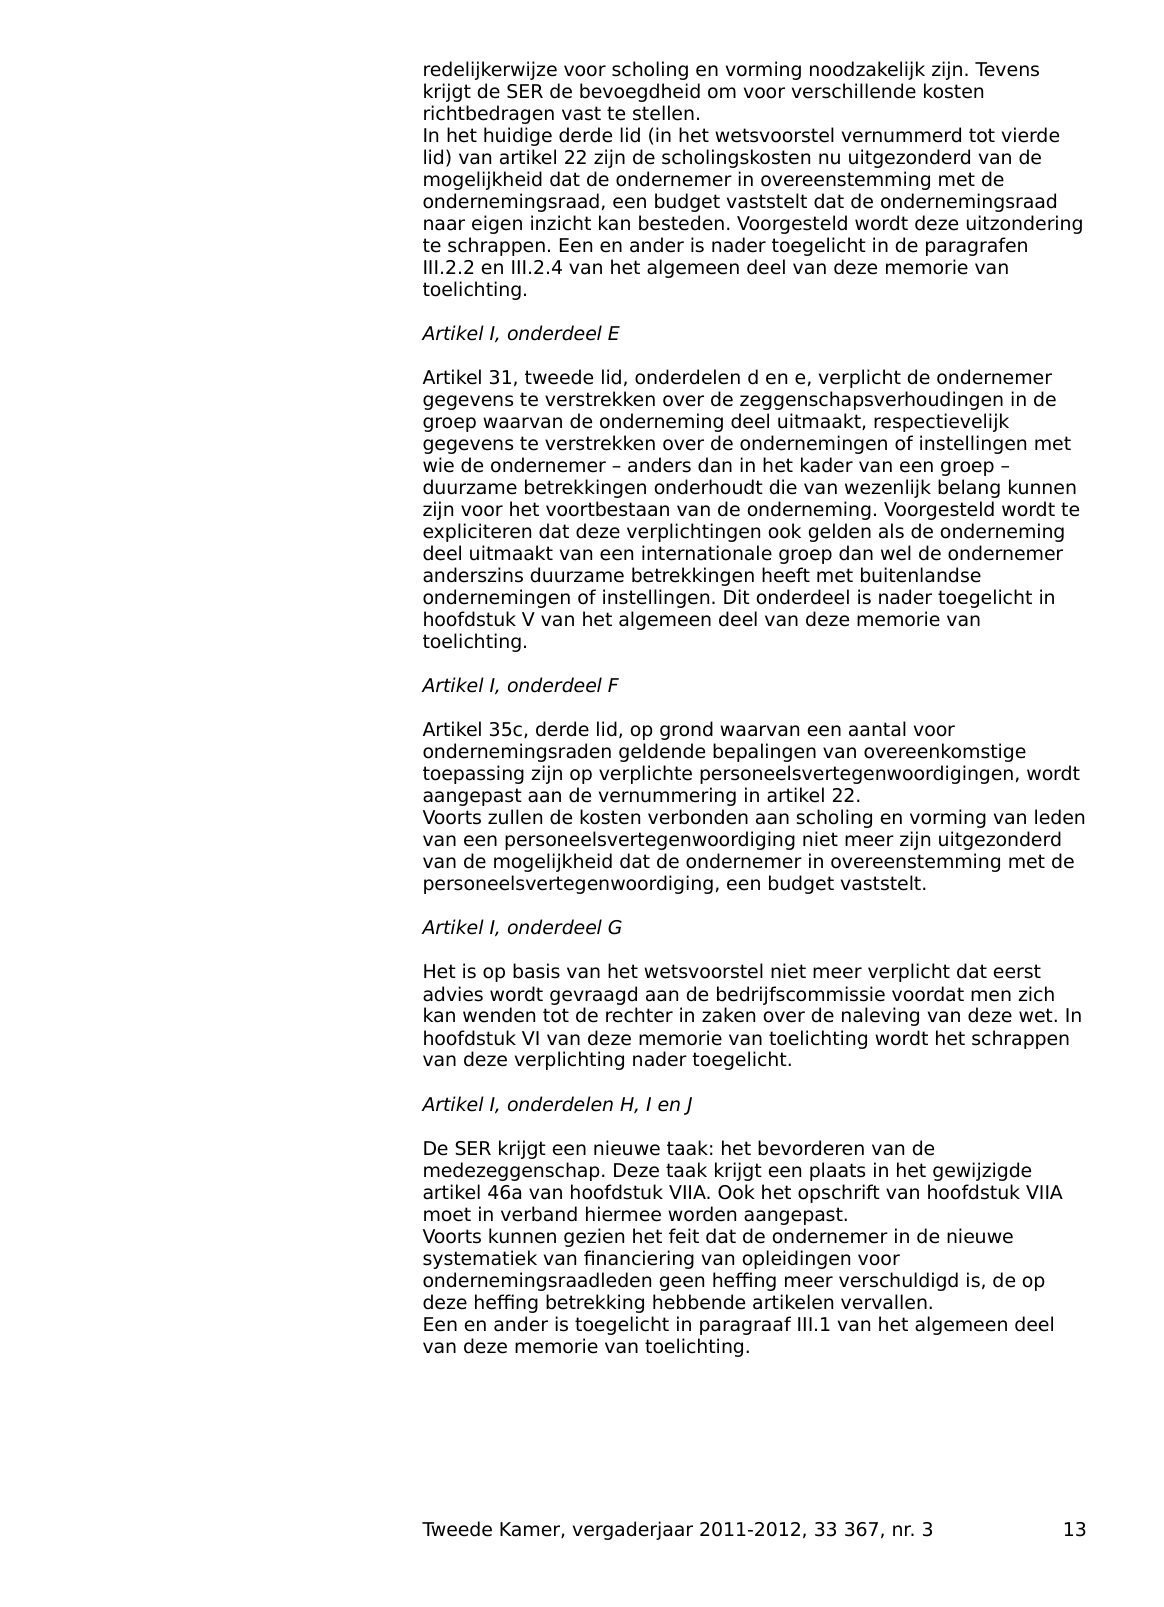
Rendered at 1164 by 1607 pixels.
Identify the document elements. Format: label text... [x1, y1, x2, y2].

text Een en ander is toegelicht in paragraaf III.1 van het algemeen deel van deze memorie van toelichting. [422, 1313, 1087, 1357]
text Het is op basis van het wetsvoorstel niet meer verplicht dat eerst advies wordt gevraagd aan de bedrijfscommissie voordat men zich kan wenden tot de rechter in zaken over de naleving van deze wet. In hoofdstuk VI van deze memorie van toelichting wordt het schrappen van deze verplichting nader toegelicht. [422, 961, 1087, 1071]
text redelijkerwijze voor scholing en vorming noodzakelijk zijn. Tevens krijgt de SER de bevoegdheid om voor verschillende kosten richtbedragen vast te stellen. [422, 59, 1087, 125]
subtitle Artikel I, onderdeel F [422, 675, 1087, 697]
text Artikel 31, tweede lid, onderdelen d en e, verplicht de ondernemer gegevens te verstrekken over de zeggenschapsverhoudingen in de groep waarvan de onderneming deel uitmaakt, respectievelijk gegevens te verstrekken over de ondernemingen of instellingen met wie de ondernemer – anders dan in het kader van een groep – duurzame betrekkingen onderhoudt die van wezenlijk belang kunnen zijn voor het voortbestaan van de onderneming. Voorgesteld wordt te expliciteren dat deze verplichtingen ook gelden als de onderneming deel uitmaakt van een internationale groep dan wel de ondernemer anderszins duurzame betrekkingen heeft met buitenlandse ondernemingen of instellingen. Dit onderdeel is nader toegelicht in hoofdstuk V van het algemeen deel van deze memorie van toelichting. [422, 367, 1087, 653]
subtitle Artikel I, onderdeel G [422, 917, 1087, 939]
text De SER krijgt een nieuwe taak: het bevorderen van de medezeggenschap. Deze taak krijgt een plaats in het gewijzigde artikel 46a van hoofdstuk VIIA. Ook het opschrift van hoofdstuk VIIA moet in verband hiermee worden aangepast. [422, 1138, 1087, 1226]
text In het huidige derde lid (in het wetsvoorstel vernummerd tot vierde lid) van artikel 22 zijn de scholingskosten nu uitgezonderd van de mogelijkheid dat de ondernemer in overeenstemming met de ondernemingsraad, een budget vaststelt dat de ondernemingsraad naar eigen inzicht kan besteden. Voorgesteld wordt deze uitzondering te schrappen. Een en ander is nader toegelicht in de paragrafen III.2.2 en III.2.4 van het algemeen deel van deze memorie van toelichting. [422, 125, 1087, 301]
subtitle Artikel I, onderdelen H, I en J [422, 1093, 1087, 1116]
text Artikel 35c, derde lid, op grond waarvan een aantal voor ondernemingsraden geldende bepalingen van overeenkomstige toepassing zijn op verplichte personeelsvertegenwoordigingen, wordt aangepast aan de vernummering in artikel 22. [422, 719, 1087, 807]
text Voorts kunnen gezien het feit dat de ondernemer in de nieuwe systematiek van financiering van opleidingen voor ondernemingsraadleden geen heffing meer verschuldigd is, de op deze heffing betrekking hebbende artikelen vervallen. [422, 1226, 1087, 1313]
subtitle Artikel I, onderdeel E [422, 323, 1087, 345]
text Voorts zullen de kosten verbonden aan scholing en vorming van leden van een personeelsvertegenwoordiging niet meer zijn uitgezonderd van de mogelijkheid dat de ondernemer in overeenstemming met de personeelsvertegenwoordiging, een budget vaststelt. [422, 807, 1087, 895]
